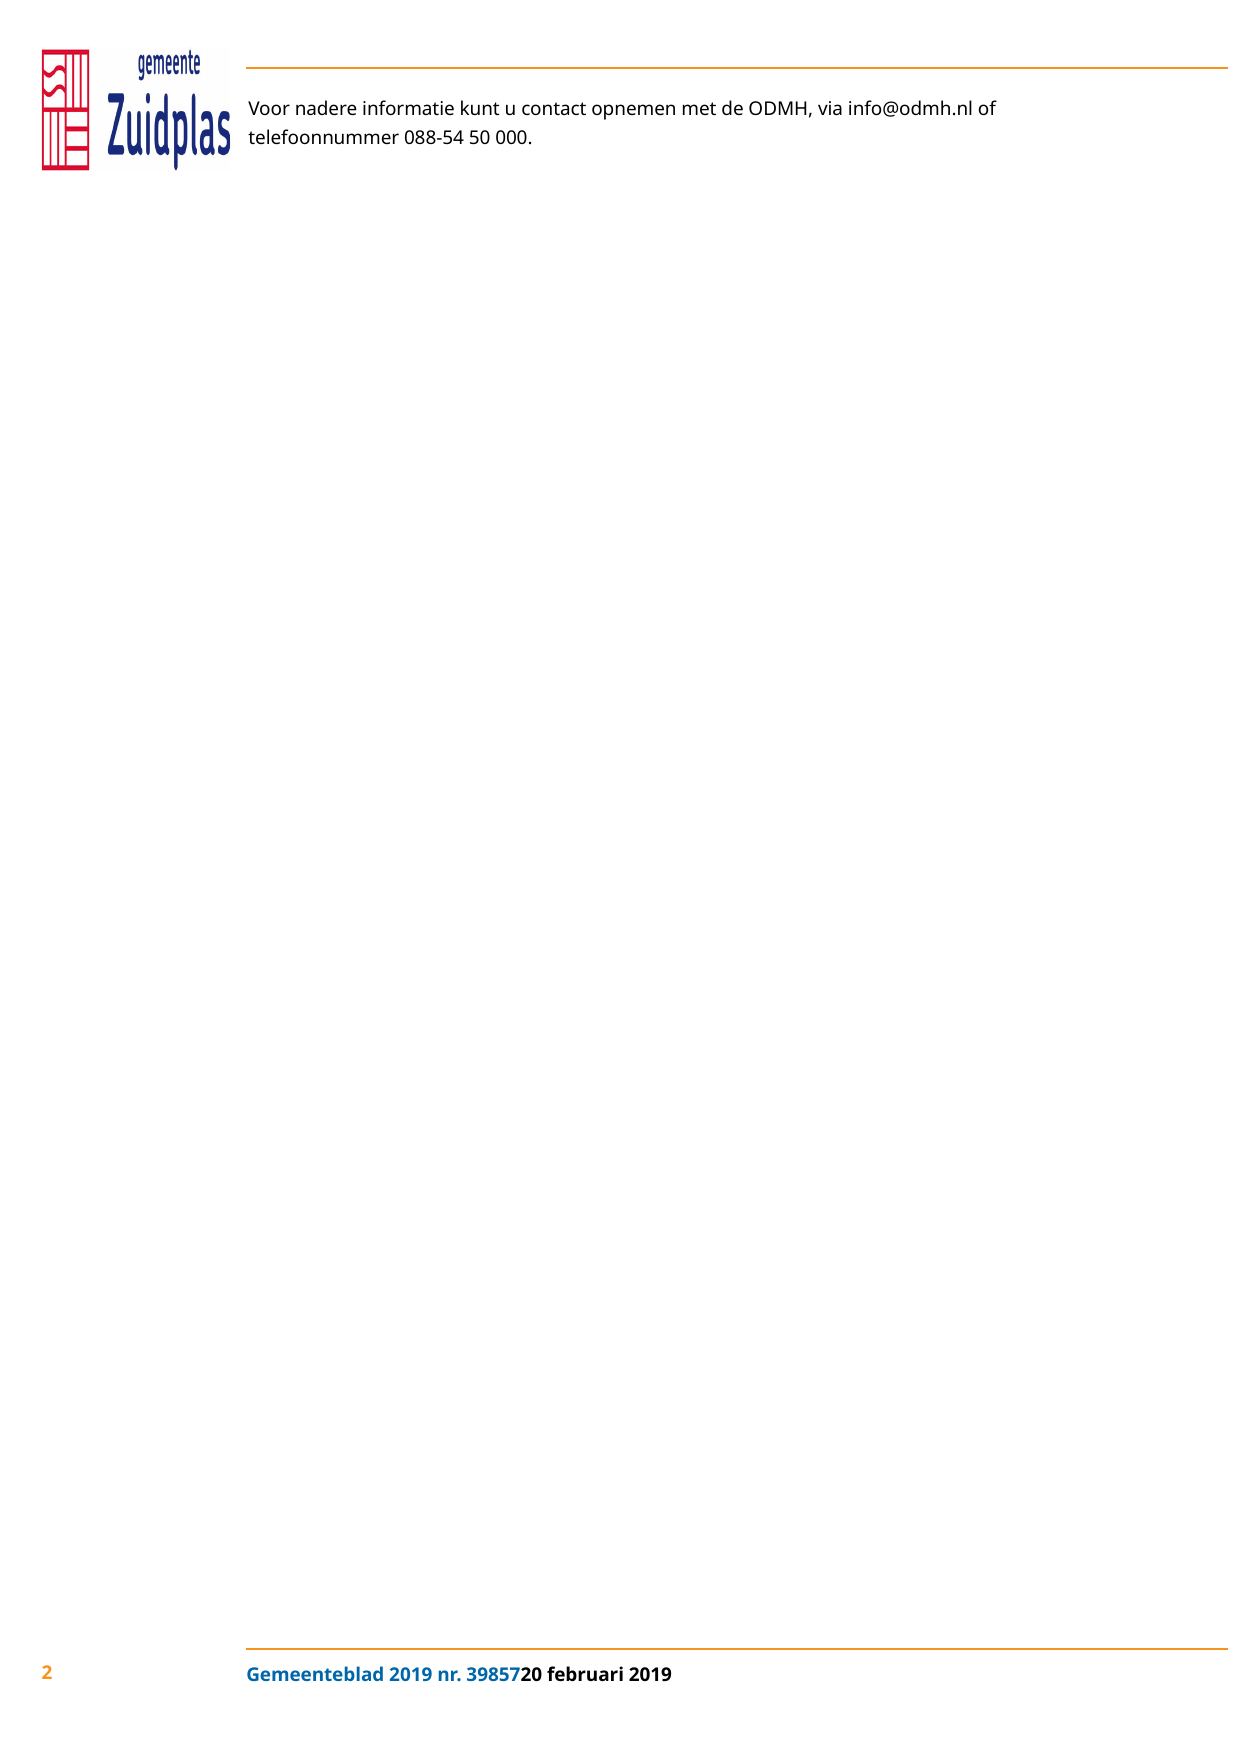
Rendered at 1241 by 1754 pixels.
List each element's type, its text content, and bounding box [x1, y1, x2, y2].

picture [41, 47, 231, 172]
text Voor nadere informatie kunt u contact opnemen met de ODMH, via info@odmh.nl of telefoonnummer 088-54 50 000. [248, 95, 1152, 150]
